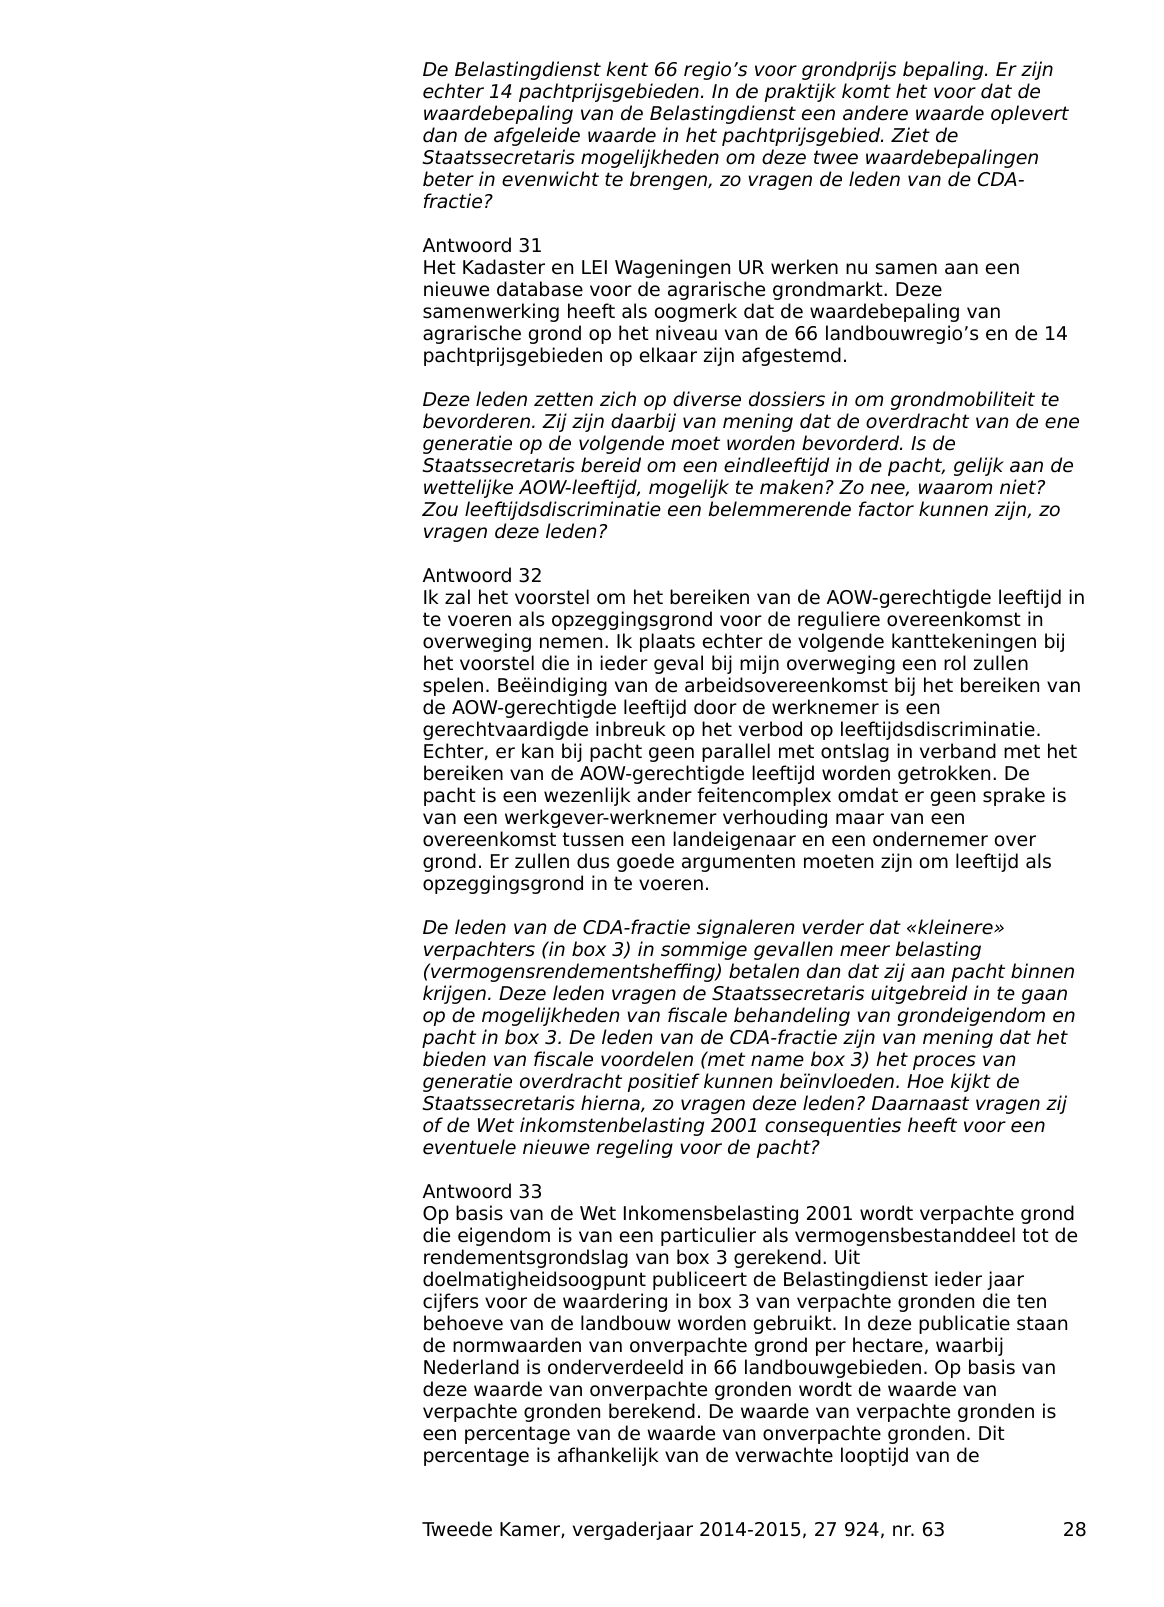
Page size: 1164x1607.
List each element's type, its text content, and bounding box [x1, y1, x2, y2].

text Het Kadaster en LEI Wageningen UR werken nu samen aan een nieuwe database voor de agrarische grondmarkt. Deze samenwerking heeft als oogmerk dat de waardebepaling van agrarische grond op het niveau van de 66 landbouwregio’s en de 14 pachtprijsgebieden op elkaar zijn afgestemd. [422, 257, 1087, 367]
text Op basis van de Wet Inkomensbelasting 2001 wordt verpachte grond die eigendom is van een particulier als vermogensbestanddeel tot de rendementsgrondslag van box 3 gerekend. Uit doelmatigheidsoogpunt publiceert de Belastingdienst ieder jaar cijfers voor de waardering in box 3 van verpachte gronden die ten behoeve van de landbouw worden gebruikt. In deze publicatie staan de normwaarden van onverpachte grond per hectare, waarbij Nederland is onderverdeeld in 66 landbouwgebieden. Op basis van deze waarde van onverpachte gronden wordt de waarde van verpachte gronden berekend. De waarde van verpachte gronden is een percentage van de waarde van onverpachte gronden. Dit percentage is afhankelijk van de verwachte looptijd van de [422, 1203, 1087, 1467]
text De leden van de CDA-fractie signaleren verder dat «kleinere» verpachters (in box 3) in sommige gevallen meer belasting (vermogensrendementsheffing) betalen dan dat zij aan pacht binnen krijgen. Deze leden vragen de Staatssecretaris uitgebreid in te gaan op de mogelijkheden van fiscale behandeling van grondeigendom en pacht in box 3. De leden van de CDA-fractie zijn van mening dat het bieden van fiscale voordelen (met name box 3) het proces van generatie overdracht positief kunnen beïnvloeden. Hoe kijkt de Staatssecretaris hierna, zo vragen deze leden? Daarnaast vragen zij of de Wet inkomstenbelasting 2001 consequenties heeft voor een eventuele nieuwe regeling voor de pacht? [422, 917, 1087, 1159]
text Antwoord 32 [422, 565, 1087, 587]
text Antwoord 31 [422, 235, 1087, 257]
text Ik zal het voorstel om het bereiken van de AOW-gerechtigde leeftijd in te voeren als opzeggingsgrond voor de reguliere overeenkomst in overweging nemen. Ik plaats echter de volgende kanttekeningen bij het voorstel die in ieder geval bij mijn overweging een rol zullen spelen. Beëindiging van de arbeidsovereenkomst bij het bereiken van de AOW-gerechtigde leeftijd door de werknemer is een gerechtvaardigde inbreuk op het verbod op leeftijdsdiscriminatie. Echter, er kan bij pacht geen parallel met ontslag in verband met het bereiken van de AOW-gerechtigde leeftijd worden getrokken. De pacht is een wezenlijk ander feitencomplex omdat er geen sprake is van een werkgever-werknemer verhouding maar van een overeenkomst tussen een landeigenaar en een ondernemer over grond. Er zullen dus goede argumenten moeten zijn om leeftijd als opzeggingsgrond in te voeren. [422, 587, 1087, 895]
text De Belastingdienst kent 66 regio’s voor grondprijs bepaling. Er zijn echter 14 pachtprijsgebieden. In de praktijk komt het voor dat de waardebepaling van de Belastingdienst een andere waarde oplevert dan de afgeleide waarde in het pachtprijsgebied. Ziet de Staatssecretaris mogelijkheden om deze twee waardebepalingen beter in evenwicht te brengen, zo vragen de leden van de CDA-fractie? [422, 59, 1087, 213]
text Antwoord 33 [422, 1181, 1087, 1203]
text Deze leden zetten zich op diverse dossiers in om grondmobiliteit te bevorderen. Zij zijn daarbij van mening dat de overdracht van de ene generatie op de volgende moet worden bevorderd. Is de Staatssecretaris bereid om een eindleeftijd in de pacht, gelijk aan de wettelijke AOW-leeftijd, mogelijk te maken? Zo nee, waarom niet? Zou leeftijdsdiscriminatie een belemmerende factor kunnen zijn, zo vragen deze leden? [422, 389, 1087, 543]
